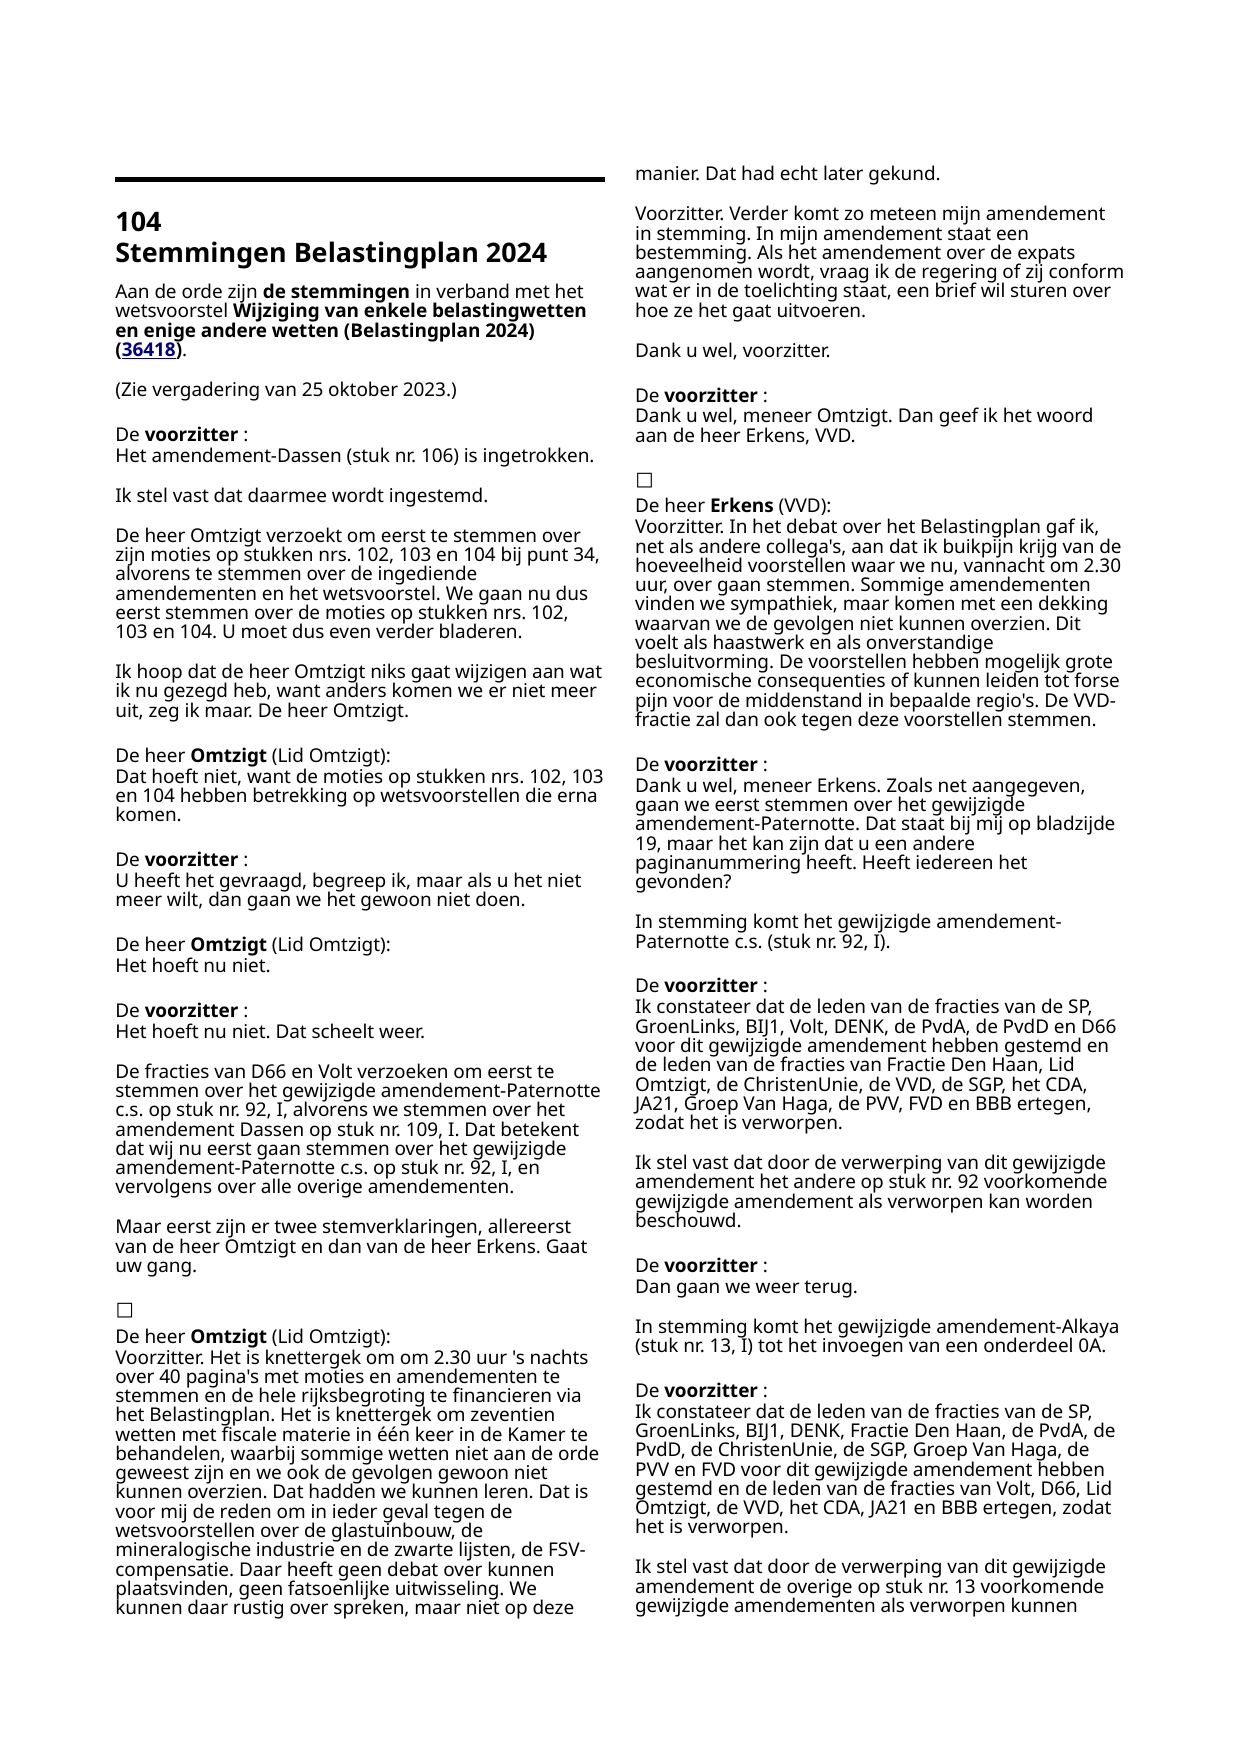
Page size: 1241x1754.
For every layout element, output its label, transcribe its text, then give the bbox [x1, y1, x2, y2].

text Voorzitter. Het is knettergek om om 2.30 uur 's nachts over 40 pagina's met moties en amendementen te stemmen en de hele rijksbegroting te financieren via het Belastingplan. Het is knettergek om zeventien wetten met fiscale materie in één keer in de Kamer te behandelen, waarbij sommige wetten niet aan de orde geweest zijn en we ook de gevolgen gewoon niet kunnen overzien. Dat hadden we kunnen leren. Dat is voor mij de reden om in ieder geval tegen de wetsvoorstellen over de glastuinbouw, de mineralogische industrie en de zwarte lijsten, de FSV-compensatie. Daar heeft geen debat over kunnen plaatsvinden, geen fatsoenlijke uitwisseling. We kunnen daar rustig over spreken, maar niet op deze [115, 1349, 605, 1618]
text ⬜ [115, 1297, 605, 1323]
text Ik stel vast dat door de verwerping van dit gewijzigde amendement het andere op stuk nr. 92 voorkomende gewijzigde amendement als verworpen kan worden beschouwd. [635, 1154, 1125, 1231]
text De heer Omtzigt (Lid Omtzigt): [115, 1323, 605, 1349]
text U heeft het gevraagd, begreep ik, maar als u het niet meer wilt, dan gaan we het gewoon niet doen. [115, 872, 605, 911]
text Voorzitter. In het debat over het Belastingplan gaf ik, net als andere collega's, aan dat ik buikpijn krijg van de hoeveelheid voorstellen waar we nu, vannacht om 2.30 uur, over gaan stemmen. Sommige amendementen vinden we sympathiek, maar komen met een dekking waarvan we de gevolgen niet kunnen overzien. Dit voelt als haastwerk en als onverstandige besluitvorming. De voorstellen hebben mogelijk grote economische consequenties of kunnen leiden tot forse pijn voor de middenstand in bepaalde regio's. De VVD-fractie zal dan ook tegen deze voorstellen stemmen. [635, 518, 1125, 730]
text Aan de orde zijn de stemmingen in verband met het wetsvoorstel Wijziging van enkele belastingwetten en enige andere wetten (Belastingplan 2024) (36418). [115, 283, 605, 360]
text ⬜ [635, 467, 1125, 493]
text De heer Omtzigt (Lid Omtzigt): [115, 742, 605, 768]
text In stemming komt het gewijzigde amendement-Alkaya (stuk nr. 13, I) tot het invoegen van een onderdeel 0A. [635, 1318, 1125, 1356]
text De voorzitter : [635, 1377, 1125, 1403]
text Het hoeft nu niet. Dat scheelt weer. [115, 1023, 605, 1042]
text Het amendement-Dassen (stuk nr. 106) is ingetrokken. [115, 447, 605, 466]
text De voorzitter : [635, 751, 1125, 777]
text Maar eerst zijn er twee stemverklaringen, allereerst van de heer Omtzigt en dan van de heer Erkens. Gaat uw gang. [115, 1218, 605, 1276]
text De voorzitter : [115, 997, 605, 1023]
text Ik stel vast dat daarmee wordt ingestemd. [115, 487, 605, 506]
text manier. Dat had echt later gekund. [635, 165, 1125, 184]
text Ik stel vast dat door de verwerping van dit gewijzigde amendement de overige op stuk nr. 13 voorkomende gewijzigde amendementen als verworpen kunnen [635, 1558, 1125, 1616]
text De voorzitter : [115, 846, 605, 872]
text De heer Omtzigt verzoekt om eerst te stemmen over zijn moties op stukken nrs. 102, 103 en 104 bij punt 34, alvorens te stemmen over de ingediende amendementen en het wetsvoorstel. We gaan nu dus eerst stemmen over de moties op stukken nrs. 102, 103 en 104. U moet dus even verder bladeren. [115, 527, 605, 642]
text De voorzitter : [635, 382, 1125, 407]
text Dank u wel, voorzitter. [635, 342, 1125, 361]
text Dat hoeft niet, want de moties op stukken nrs. 102, 103 en 104 hebben betrekking op wetsvoorstellen die erna komen. [115, 768, 605, 825]
text De heer Erkens (VVD): [635, 493, 1125, 518]
text Ik constateer dat de leden van de fracties van de SP, GroenLinks, BIJ1, Volt, DENK, de PvdA, de PvdD en D66 voor dit gewijzigde amendement hebben gestemd en de leden van de fracties van Fractie Den Haan, Lid Omtzigt, de ChristenUnie, de VVD, de SGP, het CDA, JA21, Groep Van Haga, de PVV, FVD en BBB ertegen, zodat het is verworpen. [635, 998, 1125, 1133]
text Dank u wel, meneer Erkens. Zoals net aangegeven, gaan we eerst stemmen over het gewijzigde amendement-Paternotte. Dat staat bij mij op bladzijde 19, maar het kan zijn dat u een andere paginanummering heeft. Heeft iedereen het gevonden? [635, 777, 1125, 892]
text De fracties van D66 en Volt verzoeken om eerst te stemmen over het gewijzigde amendement-Paternotte c.s. op stuk nr. 92, I, alvorens we stemmen over het amendement Dassen op stuk nr. 109, I. Dat betekent dat wij nu eerst gaan stemmen over het gewijzigde amendement-Paternotte c.s. op stuk nr. 92, I, en vervolgens over alle overige amendementen. [115, 1063, 605, 1198]
text In stemming komt het gewijzigde amendement-Paternotte c.s. (stuk nr. 92, I). [635, 913, 1125, 952]
text De voorzitter : [115, 421, 605, 447]
text De heer Omtzigt (Lid Omtzigt): [115, 931, 605, 957]
text De voorzitter : [635, 1252, 1125, 1278]
text Dank u wel, meneer Omtzigt. Dan geef ik het woord aan de heer Erkens, VVD. [635, 407, 1125, 446]
text 104 [115, 203, 605, 239]
text De voorzitter : [635, 973, 1125, 998]
text Ik hoop dat de heer Omtzigt niks gaat wijzigen aan wat ik nu gezegd heb, want anders komen we er niet meer uit, zeg ik maar. De heer Omtzigt. [115, 663, 605, 721]
text Ik constateer dat de leden van de fracties van de SP, GroenLinks, BIJ1, DENK, Fractie Den Haan, de PvdA, de PvdD, de ChristenUnie, de SGP, Groep Van Haga, de PVV en FVD voor dit gewijzigde amendement hebben gestemd en de leden van de fracties van Volt, D66, Lid Omtzigt, de VVD, het CDA, JA21 en BBB ertegen, zodat het is verworpen. [635, 1403, 1125, 1538]
text Het hoeft nu niet. [115, 957, 605, 976]
text Dan gaan we weer terug. [635, 1278, 1125, 1297]
text (Zie vergadering van 25 oktober 2023.) [115, 381, 605, 400]
text Voorzitter. Verder komt zo meteen mijn amendement in stemming. In mijn amendement staat een bestemming. Als het amendement over de expats aangenomen wordt, vraag ik de regering of zij conform wat er in de toelichting staat, een brief wil sturen over hoe ze het gaat uitvoeren. [635, 205, 1125, 321]
text Stemmingen Belastingplan 2024 [115, 239, 605, 283]
